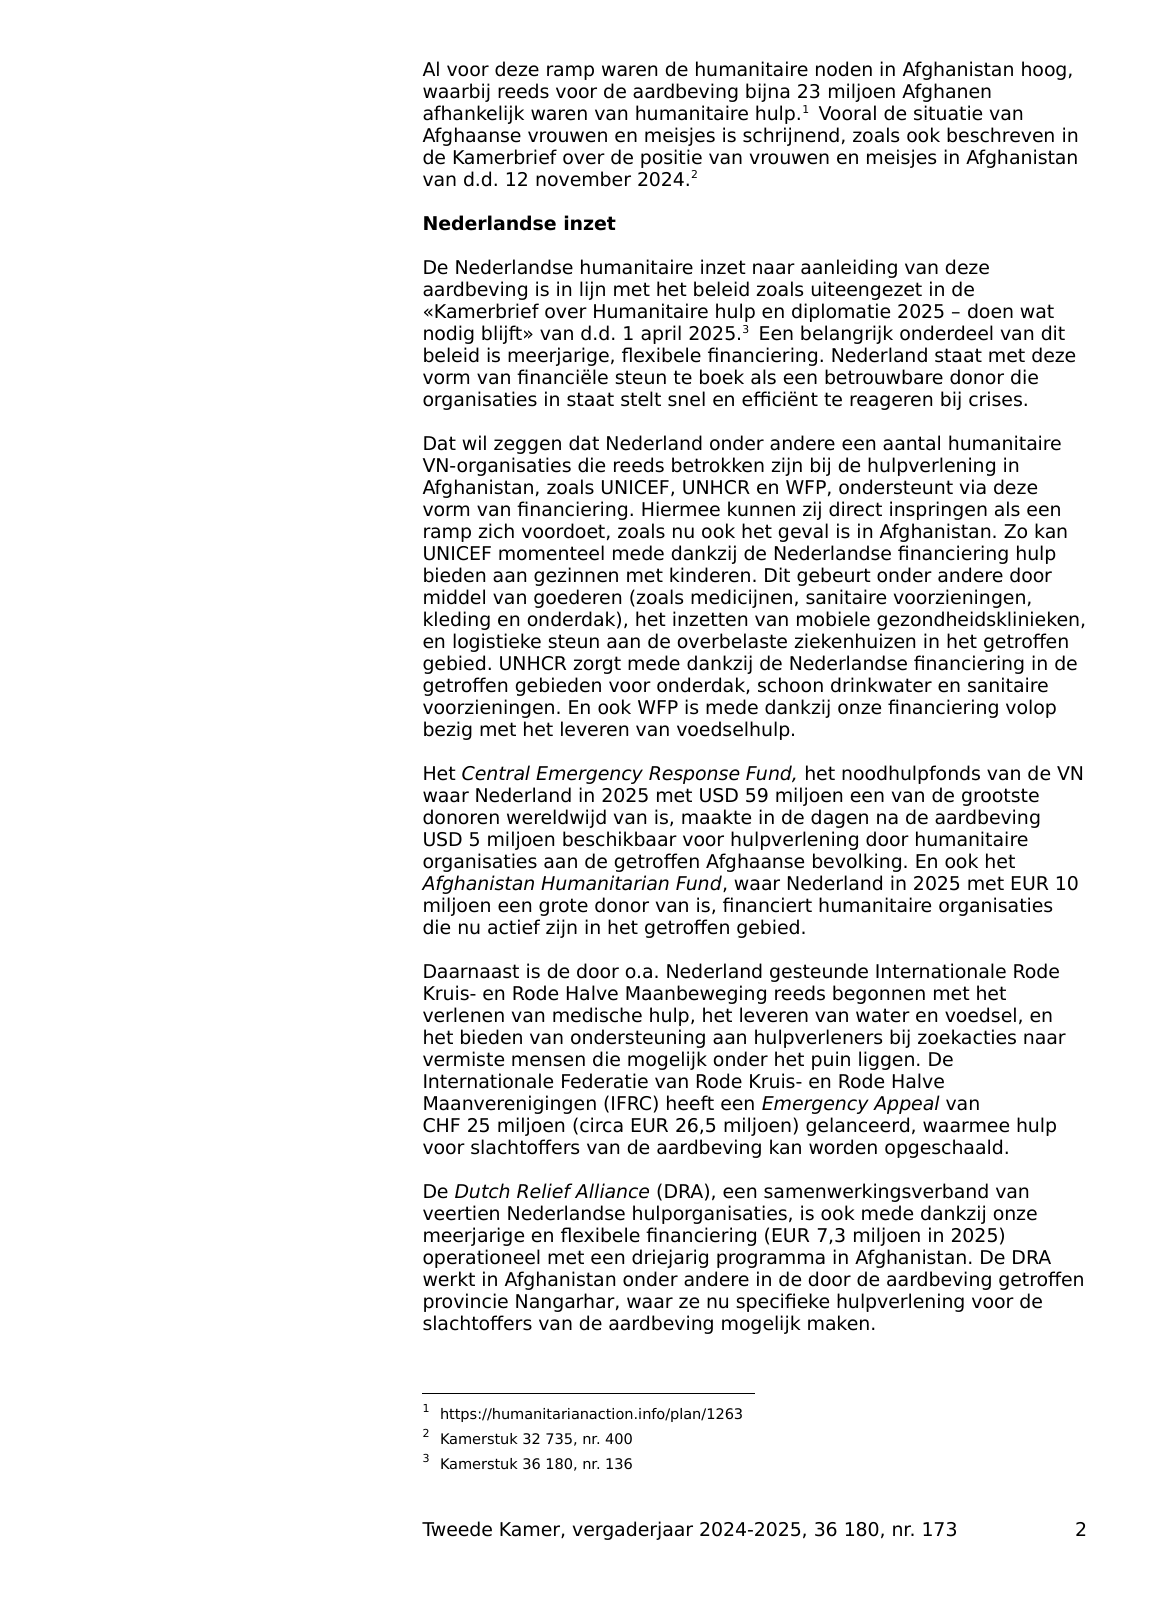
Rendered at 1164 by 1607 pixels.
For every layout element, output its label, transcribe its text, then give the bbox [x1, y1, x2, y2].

text Daarnaast is de door o.a. Nederland gesteunde Internationale Rode Kruis- en Rode Halve Maanbeweging reeds begonnen met het verlenen van medische hulp, het leveren van water en voedsel, en het bieden van ondersteuning aan hulpverleners bij zoekacties naar vermiste mensen die mogelijk onder het puin liggen. De Internationale Federatie van Rode Kruis- en Rode Halve Maanverenigingen (IFRC) heeft een Emergency Appeal van CHF 25 miljoen (circa EUR 26,5 miljoen) gelanceerd, waarmee hulp voor slachtoffers van de aardbeving kan worden opgeschaald. [422, 961, 1087, 1159]
text Het Central Emergency Response Fund, het noodhulpfonds van de VN waar Nederland in 2025 met USD 59 miljoen een van de grootste donoren wereldwijd van is, maakte in de dagen na de aardbeving USD 5 miljoen beschikbaar voor hulpverlening door humanitaire organisaties aan de getroffen Afghaanse bevolking. En ook het Afghanistan Humanitarian Fund, waar Nederland in 2025 met EUR 10 miljoen een grote donor van is, financiert humanitaire organisaties die nu actief zijn in het getroffen gebied. [422, 763, 1087, 939]
text Kamerstuk 32 735, nr. 400 [422, 1427, 1087, 1449]
subtitle Nederlandse inzet [422, 213, 1087, 235]
text https://humanitarianaction.info/plan/1263 [422, 1402, 1087, 1424]
text Al voor deze ramp waren de humanitaire noden in Afghanistan hoog, waarbij reeds voor de aardbeving bijna 23 miljoen Afghanen afhankelijk waren van humanitaire hulp. Vooral de situatie van Afghaanse vrouwen en meisjes is schrijnend, zoals ook beschreven in de Kamerbrief over de positie van vrouwen en meisjes in Afghanistan van d.d. 12 november 2024. [422, 59, 1087, 191]
text Kamerstuk 36 180, nr. 136 [422, 1452, 1087, 1474]
text De Nederlandse humanitaire inzet naar aanleiding van deze aardbeving is in lijn met het beleid zoals uiteengezet in de «Kamerbrief over Humanitaire hulp en diplomatie 2025 – doen wat nodig blijft» van d.d. 1 april 2025. Een belangrijk onderdeel van dit beleid is meerjarige, flexibele financiering. Nederland staat met deze vorm van financiële steun te boek als een betrouwbare donor die organisaties in staat stelt snel en efficiënt te reageren bij crises. [422, 257, 1087, 411]
text De Dutch Relief Alliance (DRA), een samenwerkingsverband van veertien Nederlandse hulporganisaties, is ook mede dankzij onze meerjarige en flexibele financiering (EUR 7,3 miljoen in 2025) operationeel met een driejarig programma in Afghanistan. De DRA werkt in Afghanistan onder andere in de door de aardbeving getroffen provincie Nangarhar, waar ze nu specifieke hulpverlening voor de slachtoffers van de aardbeving mogelijk maken. [422, 1181, 1087, 1335]
text Dat wil zeggen dat Nederland onder andere een aantal humanitaire VN-organisaties die reeds betrokken zijn bij de hulpverlening in Afghanistan, zoals UNICEF, UNHCR en WFP, ondersteunt via deze vorm van financiering. Hiermee kunnen zij direct inspringen als een ramp zich voordoet, zoals nu ook het geval is in Afghanistan. Zo kan UNICEF momenteel mede dankzij de Nederlandse financiering hulp bieden aan gezinnen met kinderen. Dit gebeurt onder andere door middel van goederen (zoals medicijnen, sanitaire voorzieningen, kleding en onderdak), het inzetten van mobiele gezondheidsklinieken, en logistieke steun aan de overbelaste ziekenhuizen in het getroffen gebied. UNHCR zorgt mede dankzij de Nederlandse financiering in de getroffen gebieden voor onderdak, schoon drinkwater en sanitaire voorzieningen. En ook WFP is mede dankzij onze financiering volop bezig met het leveren van voedselhulp. [422, 433, 1087, 741]
